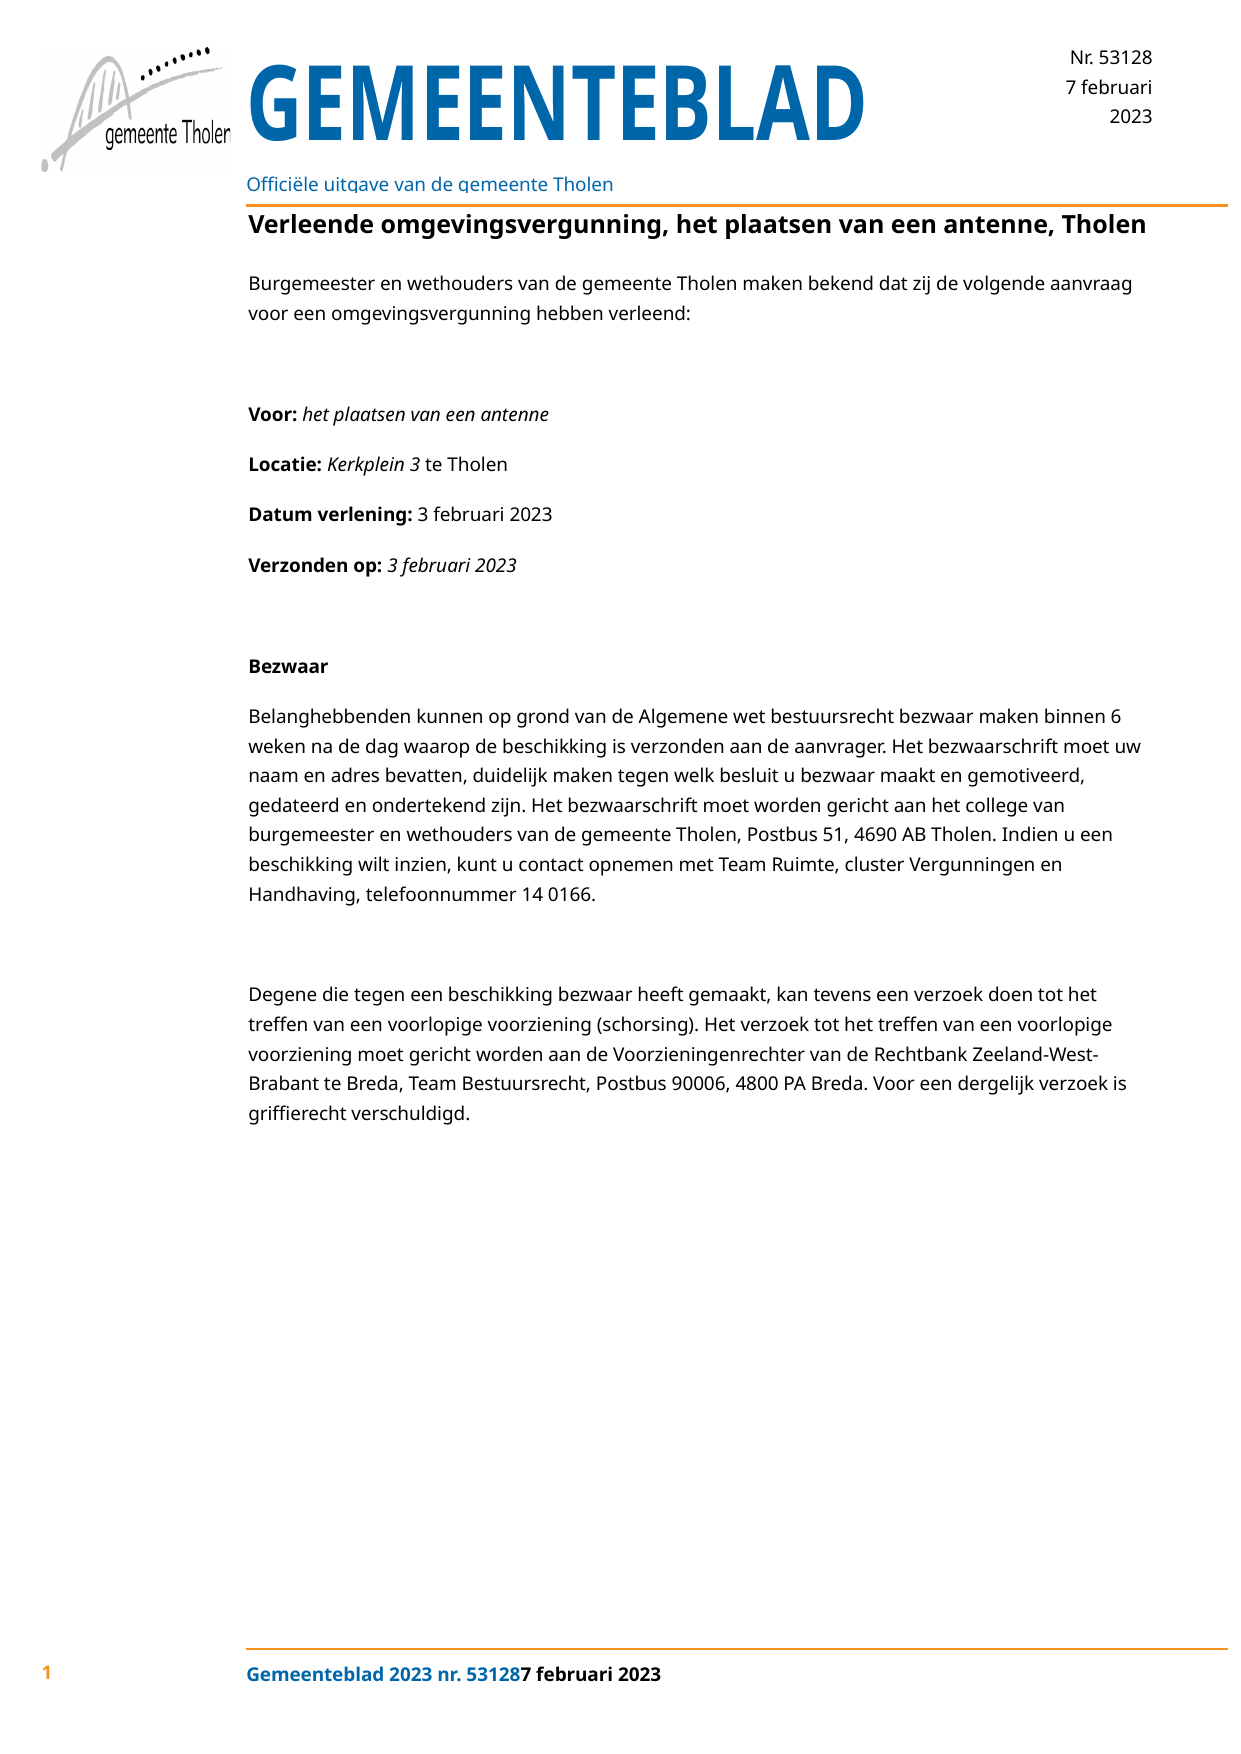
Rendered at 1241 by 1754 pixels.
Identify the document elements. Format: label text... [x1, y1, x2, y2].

text Degene die tegen een beschikking bezwaar heeft gemaakt, kan tevens een verzoek doen tot het treffen van een voorlopige voorziening (schorsing). Het verzoek tot het treffen van een voorlopige voorziening moet gericht worden aan de Voorzieningenrechter van de Rechtbank Zeeland-West-Brabant te Breda, Team Bestuursrecht, Postbus 90006, 4800 PA Breda. Voor een dergelijk verzoek is griffierecht verschuldigd. [248, 982, 1152, 1126]
text Locatie: Kerkplein 3 te Tholen [248, 451, 1152, 477]
text Verleende omgevingsvergunning, het plaatsen van een antenne, Tholen [248, 207, 1152, 241]
text Bezwaar [248, 653, 1152, 678]
text Datum verlening: 3 februari 2023 [248, 502, 1152, 527]
picture [41, 47, 231, 172]
text Burgemeester en wethouders van de gemeente Tholen maken bekend dat zij de volgende aanvraag voor een omgevingsvergunning hebben verleend: [248, 270, 1152, 326]
text Belanghebbenden kunnen op grond van de Algemene wet bestuursrecht bezwaar maken binnen 6 weken na de dag waarop de beschikking is verzonden aan de aanvrager. Het bezwaarschrift moet uw naam en adres bevatten, duidelijk maken tegen welk besluit u bezwaar maakt en gemotiveerd, gedateerd en ondertekend zijn. Het bezwaarschrift moet worden gericht aan het college van burgemeester en wethouders van de gemeente Tholen, Postbus 51, 4690 AB Tholen. Indien u een beschikking wilt inzien, kunt u contact opnemen met Team Ruimte, cluster Vergunningen en Handhaving, telefoonnummer 14 0166. [248, 703, 1152, 906]
text Voor: het plaatsen van een antenne [248, 401, 1152, 426]
text Verzonden op: 3 februari 2023 [248, 552, 1152, 578]
